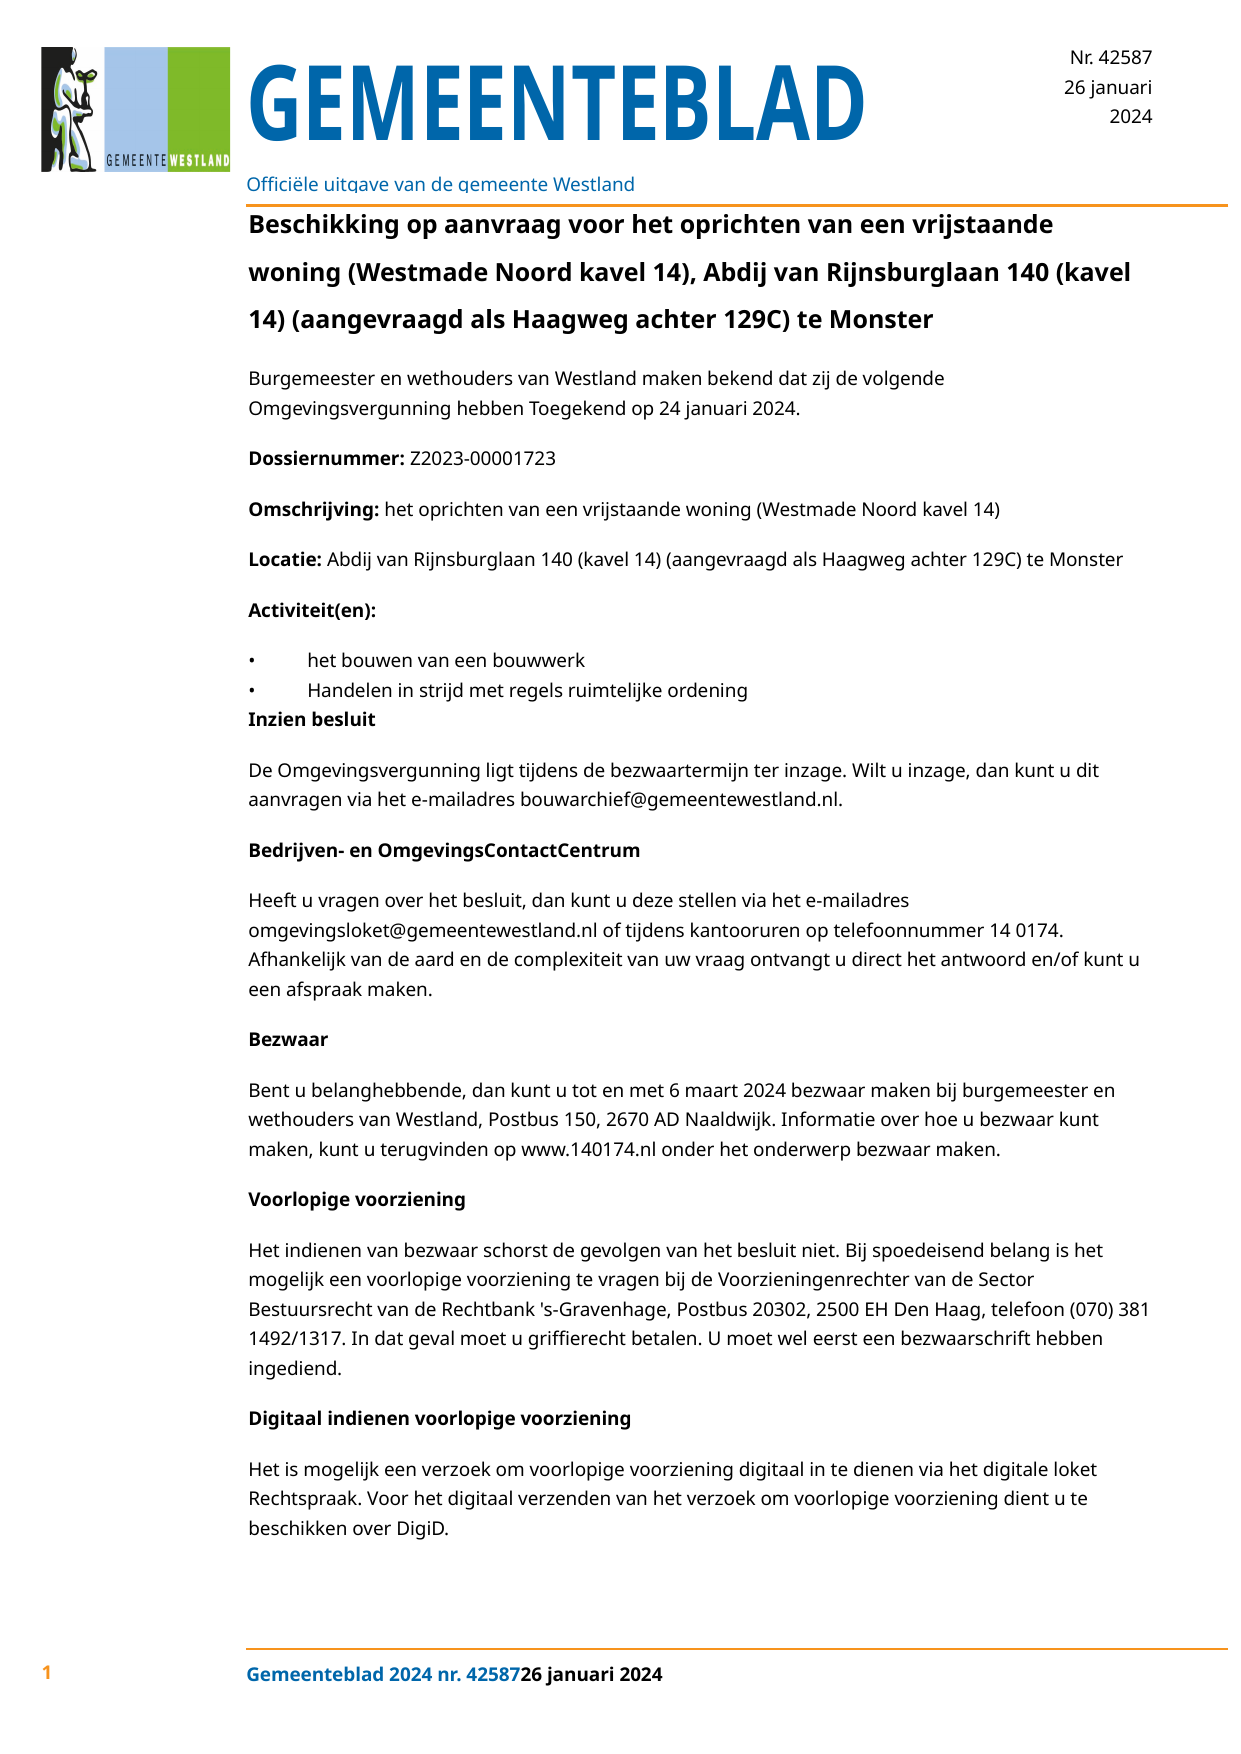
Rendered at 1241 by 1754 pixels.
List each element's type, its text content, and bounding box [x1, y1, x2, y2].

text Omschrijving: het oprichten van een vrijstaande woning (Westmade Noord kavel 14) [248, 496, 1152, 522]
text Het indienen van bezwaar schorst de gevolgen van het besluit niet. Bij spoedeisend belang is het mogelijk een voorlopige voorziening te vragen bij de Voorzieningenrechter van de Sector Bestuursrecht van de Rechtbank 's-Gravenhage, Postbus 20302, 2500 EH Den Haag, telefoon (070) 381 1492/1317. In dat geval moet u griffierecht betalen. U moet wel eerst een bezwaarschrift hebben ingediend. [248, 1237, 1152, 1381]
text Activiteit(en): [248, 597, 1152, 622]
list Handelen in strijd met regels ruimtelijke ordening [248, 677, 1152, 702]
text Burgemeester en wethouders van Westland maken bekend dat zij de volgende Omgevingsvergunning hebben Toegekend op 24 januari 2024. [248, 366, 1152, 421]
text Digitaal indienen voorlopige voorziening [248, 1406, 1152, 1431]
picture [41, 47, 231, 172]
text Inzien besluit [248, 706, 1152, 732]
text Dossiernummer: Z2023-00001723 [248, 446, 1152, 471]
text Bezwaar [248, 1026, 1152, 1052]
text Heeft u vragen over het besluit, dan kunt u deze stellen via het e-mailadres omgevingsloket@gemeentewestland.nl of tijdens kantooruren op telefoonnummer 14 0174. Afhankelijk van de aard en de complexiteit van uw vraag ontvangt u direct het antwoord en/of kunt u een afspraak maken. [248, 887, 1152, 1002]
text Bent u belanghebbende, dan kunt u tot en met 6 maart 2024 bezwaar maken bij burgemeester en wethouders van Westland, Postbus 150, 2670 AD Naaldwijk. Informatie over hoe u bezwaar kunt maken, kunt u terugvinden op www.140174.nl onder het onderwerp bezwaar maken. [248, 1077, 1152, 1162]
text Locatie: Abdij van Rijnsburglaan 140 (kavel 14) (aangevraagd als Haagweg achter 129C) te Monster [248, 546, 1152, 572]
text Bedrijven- en OmgevingsContactCentrum [248, 837, 1152, 862]
text Beschikking op aanvraag voor het oprichten van een vrijstaande woning (Westmade Noord kavel 14), Abdij van Rijnsburglaan 140 (kavel 14) (aangevraagd als Haagweg achter 129C) te Monster [248, 207, 1152, 336]
text Het is mogelijk een verzoek om voorlopige voorziening digitaal in te dienen via het digitale loket Rechtspraak. Voor het digitaal verzenden van het verzoek om voorlopige voorziening dient u te beschikken over DigiD. [248, 1456, 1152, 1541]
list het bouwen van een bouwwerk [248, 647, 1152, 673]
text De Omgevingsvergunning ligt tijdens de bezwaartermijn ter inzage. Wilt u inzage, dan kunt u dit aanvragen via het e-mailadres bouwarchief@gemeentewestland.nl. [248, 757, 1152, 812]
text Voorlopige voorziening [248, 1186, 1152, 1212]
